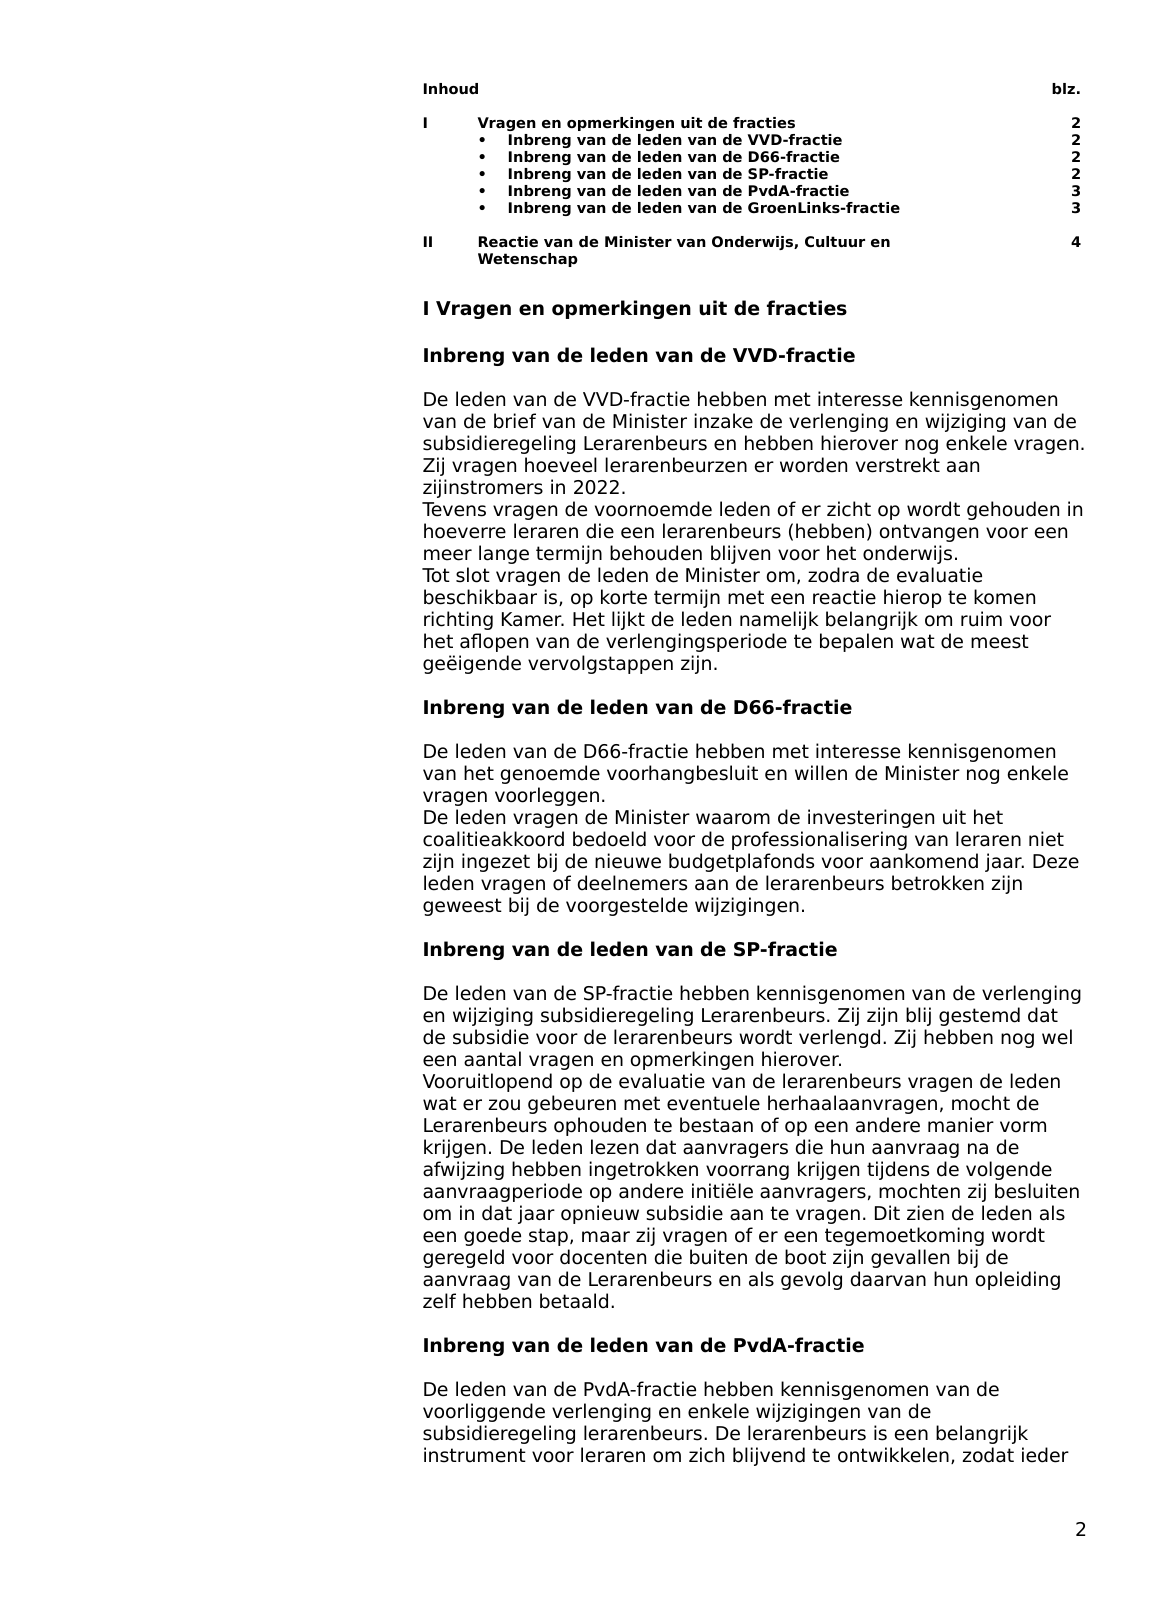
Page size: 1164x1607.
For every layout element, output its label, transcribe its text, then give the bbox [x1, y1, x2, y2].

text De leden van de PvdA-fractie hebben kennisgenomen van de voorliggende verlenging en enkele wijzigingen van de subsidieregeling lerarenbeurs. De lerarenbeurs is een belangrijk instrument voor leraren om zich blijvend te ontwikkelen, zodat ieder [422, 1379, 1087, 1467]
text Vooruitlopend op de evaluatie van de lerarenbeurs vragen de leden wat er zou gebeuren met eventuele herhaalaanvragen, mocht de Lerarenbeurs ophouden te bestaan of op een andere manier vorm krijgen. De leden lezen dat aanvragers die hun aanvraag na de afwijzing hebben ingetrokken voorrang krijgen tijdens de volgende aanvraagperiode op andere initiële aanvragers, mochten zij besluiten om in dat jaar opnieuw subsidie aan te vragen. Dit zien de leden als een goede stap, maar zij vragen of er een tegemoetkoming wordt geregeld voor docenten die buiten de boot zijn gevallen bij de aanvraag van de Lerarenbeurs en als gevolg daarvan hun opleiding zelf hebben betaald. [422, 1071, 1087, 1313]
table_cell [422, 132, 471, 149]
table_header Inhoud [422, 81, 981, 98]
table_cell Reactie van de Minister van Onderwijs, Cultuur en Wetenschap [471, 234, 981, 268]
text Tot slot vragen de leden de Minister om, zodra de evaluatie beschikbaar is, op korte termijn met een reactie hierop te komen richting Kamer. Het lijkt de leden namelijk belangrijk om ruim voor het aflopen van de verlengingsperiode te bepalen wat de meest geëigende vervolgstappen zijn. [422, 565, 1087, 674]
text De leden van de VVD-fractie hebben met interesse kennisgenomen van de brief van de Minister inzake de verlenging en wijziging van de subsidieregeling Lerarenbeurs en hebben hierover nog enkele vragen. [422, 389, 1087, 455]
table_cell [471, 98, 501, 115]
table_cell [501, 98, 981, 115]
subtitle Inbreng van de leden van de D66-fractie [422, 697, 1087, 719]
table_cell I [422, 115, 471, 132]
text De leden van de D66-fractie hebben met interesse kennisgenomen van het genoemde voorhangbesluit en willen de Minister nog enkele vragen voorleggen. [422, 741, 1087, 807]
text De leden van de SP-fractie hebben kennisgenomen van de verlenging en wijziging subsidieregeling Lerarenbeurs. Zij zijn blij gestemd dat de subsidie voor de lerarenbeurs wordt verlengd. Zij hebben nog wel een aantal vragen en opmerkingen hierover. [422, 983, 1087, 1071]
table_cell [422, 183, 471, 200]
table_cell 2 [981, 149, 1087, 166]
text Zij vragen hoeveel lerarenbeurzen er worden verstrekt aan zijinstromers in 2022. [422, 455, 1087, 499]
table_cell 3 [981, 200, 1087, 217]
table_cell Inbreng van de leden van de SP-fractie [501, 166, 981, 183]
table_cell 2 [981, 166, 1087, 183]
table_cell 2 [981, 132, 1087, 149]
table_cell [422, 166, 471, 183]
subtitle Inbreng van de leden van de PvdA-fractie [422, 1335, 1087, 1357]
table_cell [501, 217, 981, 234]
text De leden vragen de Minister waarom de investeringen uit het coalitieakkoord bedoeld voor de professionalisering van leraren niet zijn ingezet bij de nieuwe budgetplafonds voor aankomend jaar. Deze leden vragen of deelnemers aan de lerarenbeurs betrokken zijn geweest bij de voorgestelde wijzigingen. [422, 807, 1087, 917]
subtitle Inbreng van de leden van de VVD-fractie [422, 345, 1087, 367]
table_cell 3 [981, 183, 1087, 200]
table_cell [471, 217, 501, 234]
table_cell Inbreng van de leden van de D66-fractie [501, 149, 981, 166]
table_cell [422, 149, 471, 166]
table_cell [981, 98, 1087, 115]
subtitle Inbreng van de leden van de SP-fractie [422, 939, 1087, 961]
table_cell Inbreng van de leden van de GroenLinks-fractie [501, 200, 981, 217]
table_cell 4 [981, 234, 1087, 268]
table_cell [422, 200, 471, 217]
table_cell • [471, 132, 501, 149]
table_cell • [471, 200, 501, 217]
text Tevens vragen de voornoemde leden of er zicht op wordt gehouden in hoeverre leraren die een lerarenbeurs (hebben) ontvangen voor een meer lange termijn behouden blijven voor het onderwijs. [422, 499, 1087, 565]
table_cell [981, 217, 1087, 234]
subtitle I Vragen en opmerkingen uit de fracties [422, 298, 1087, 320]
table_cell 2 [981, 115, 1087, 132]
table_cell Inbreng van de leden van de VVD-fractie [501, 132, 981, 149]
table_cell • [471, 166, 501, 183]
table_cell [422, 98, 471, 115]
table_cell Vragen en opmerkingen uit de fracties [471, 115, 981, 132]
table_cell Inbreng van de leden van de PvdA-fractie [501, 183, 981, 200]
table_header blz. [981, 81, 1087, 98]
table_cell • [471, 183, 501, 200]
table_cell [422, 217, 471, 234]
table_cell II [422, 234, 471, 268]
table_cell • [471, 149, 501, 166]
